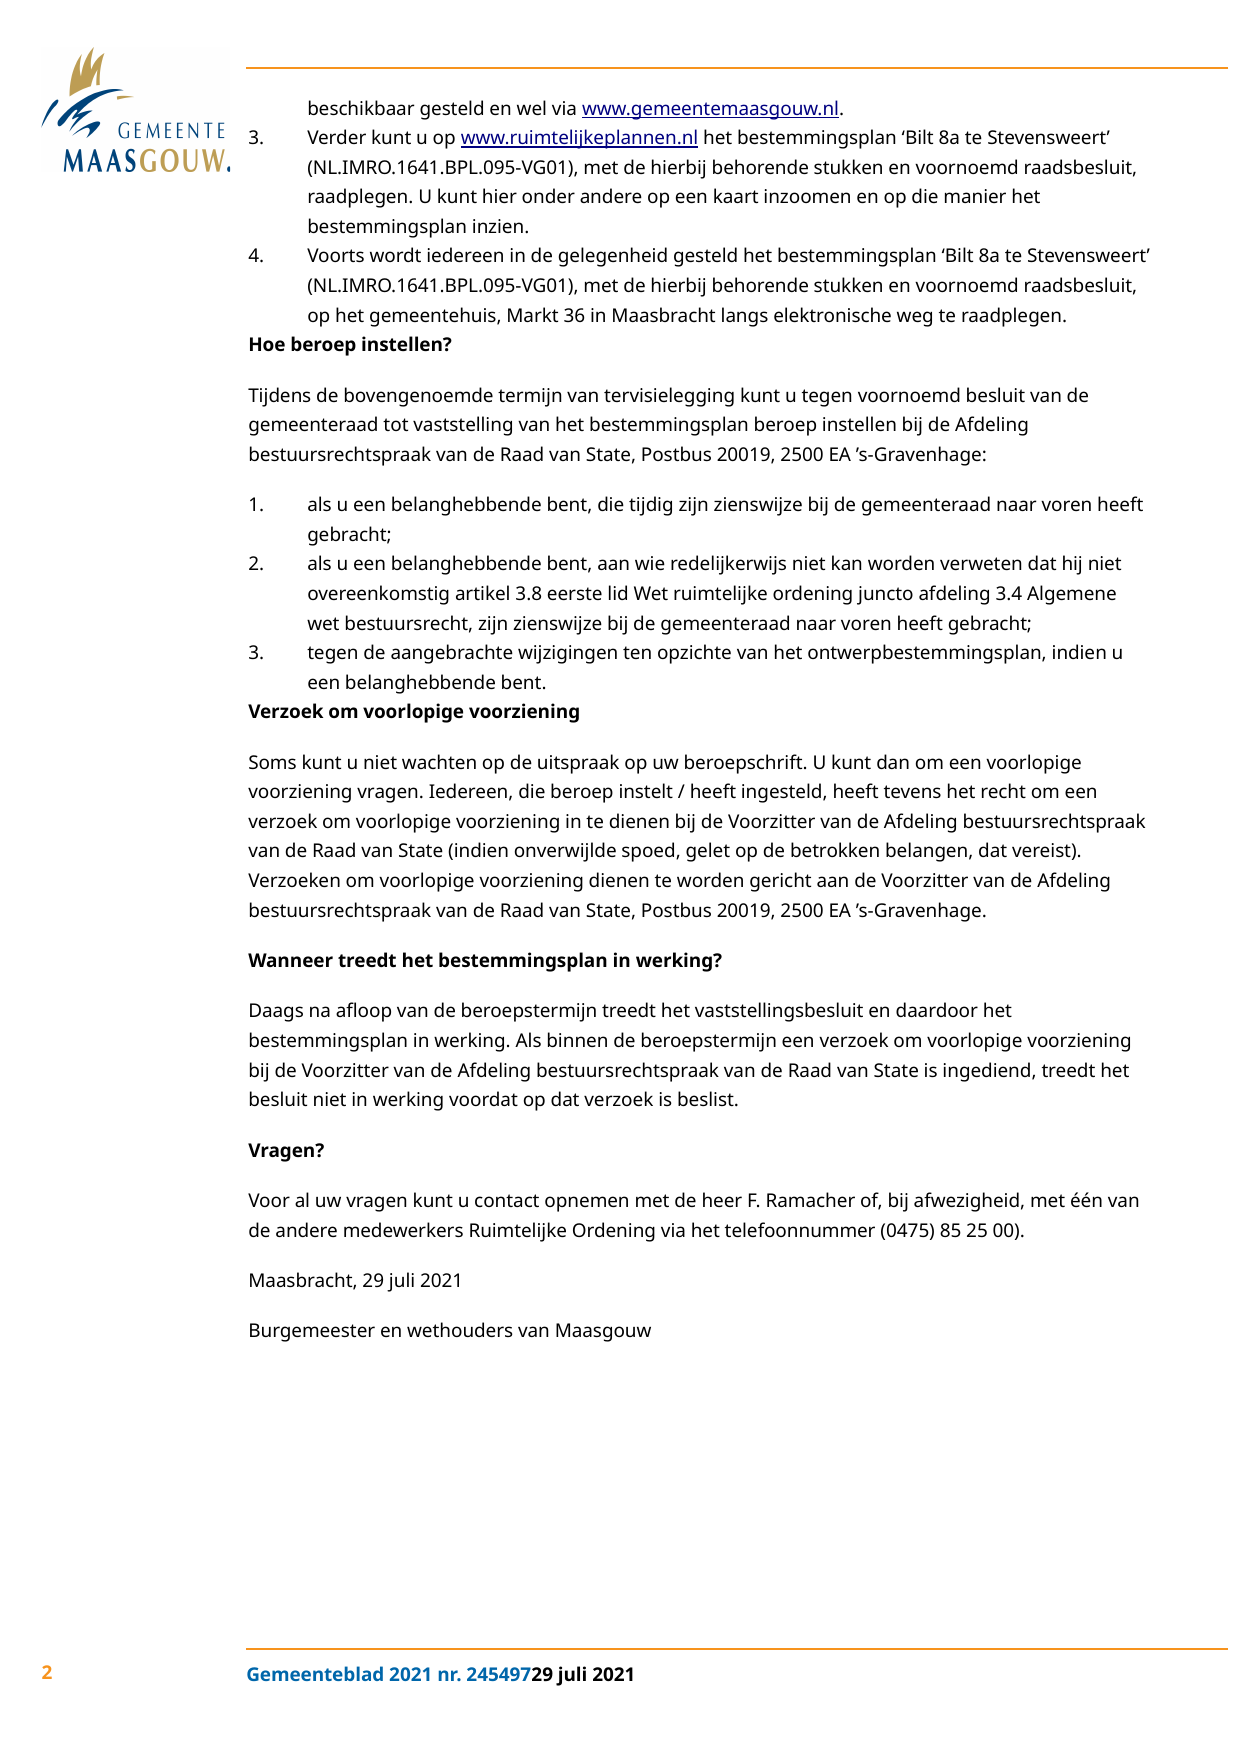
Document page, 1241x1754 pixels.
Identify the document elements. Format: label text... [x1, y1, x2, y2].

list Verder kunt u op www.ruimtelijkeplannen.nl het bestemmingsplan ‘Bilt 8a te Stevensweert’ (NL.IMRO.1641.BPL.095-VG01), met de hierbij behorende stukken en voornoemd raadsbesluit, raadplegen. U kunt hier onder andere op een kaart inzoomen en op die manier het bestemmingsplan inzien. [248, 124, 1152, 239]
list Voorts wordt iedereen in de gelegenheid gesteld het bestemmingsplan ‘Bilt 8a te Stevensweert’ (NL.IMRO.1641.BPL.095-VG01), met de hierbij behorende stukken en voornoemd raadsbesluit, op het gemeentehuis, Markt 36 in Maasbracht langs elektronische weg te raadplegen. [248, 243, 1152, 328]
list als u een belanghebbende bent, aan wie redelijkerwijs niet kan worden verweten dat hij niet overeenkomstig artikel 3.8 eerste lid Wet ruimtelijke ordening juncto afdeling 3.4 Algemene wet bestuursrecht, zijn zienswijze bij de gemeenteraad naar voren heeft gebracht; [248, 551, 1152, 636]
text Hoe beroep instellen? [248, 331, 1152, 357]
text Verzoek om voorlopige voorziening [248, 698, 1152, 724]
text Wanneer treedt het bestemmingsplan in werking? [248, 947, 1152, 973]
list beschikbaar gesteld en wel via www.gemeentemaasgouw.nl. [248, 95, 1152, 121]
text Tijdens de bovengenoemde termijn van tervisielegging kunt u tegen voornoemd besluit van de gemeenteraad tot vaststelling van het bestemmingsplan beroep instellen bij de Afdeling bestuursrechtspraak van de Raad van State, Postbus 20019, 2500 EA ’s-Gravenhage: [248, 382, 1152, 467]
list als u een belanghebbende bent, die tijdig zijn zienswijze bij de gemeenteraad naar voren heeft gebracht; [248, 491, 1152, 547]
text Burgemeester en wethouders van Maasgouw [248, 1318, 1152, 1343]
text Voor al uw vragen kunt u contact opnemen met de heer F. Ramacher of, bij afwezigheid, met één van de andere medewerkers Ruimtelijke Ordening via het telefoonnummer (0475) 85 25 00). [248, 1187, 1152, 1243]
picture [41, 47, 231, 172]
text Vragen? [248, 1137, 1152, 1163]
text Soms kunt u niet wachten op de uitspraak op uw beroepschrift. U kunt dan om een voorlopige voorziening vragen. Iedereen, die beroep instelt / heeft ingesteld, heeft tevens het recht om een verzoek om voorlopige voorziening in te dienen bij de Voorzitter van de Afdeling bestuursrechtspraak van de Raad van State (indien onverwijlde spoed, gelet op de betrokken belangen, dat vereist). Verzoeken om voorlopige voorziening dienen te worden gericht aan de Voorzitter van de Afdeling bestuursrechtspraak van de Raad van State, Postbus 20019, 2500 EA ’s-Gravenhage. [248, 749, 1152, 923]
text Maasbracht, 29 juli 2021 [248, 1267, 1152, 1293]
text Daags na afloop van de beroepstermijn treedt het vaststellingsbesluit en daardoor het bestemmingsplan in werking. Als binnen de beroepstermijn een verzoek om voorlopige voorziening bij de Voorzitter van de Afdeling bestuursrechtspraak van de Raad van State is ingediend, treedt het besluit niet in werking voordat op dat verzoek is beslist. [248, 998, 1152, 1112]
list tegen de aangebrachte wijzigingen ten opzichte van het ontwerpbestemmingsplan, indien u een belanghebbende bent. [248, 639, 1152, 695]
